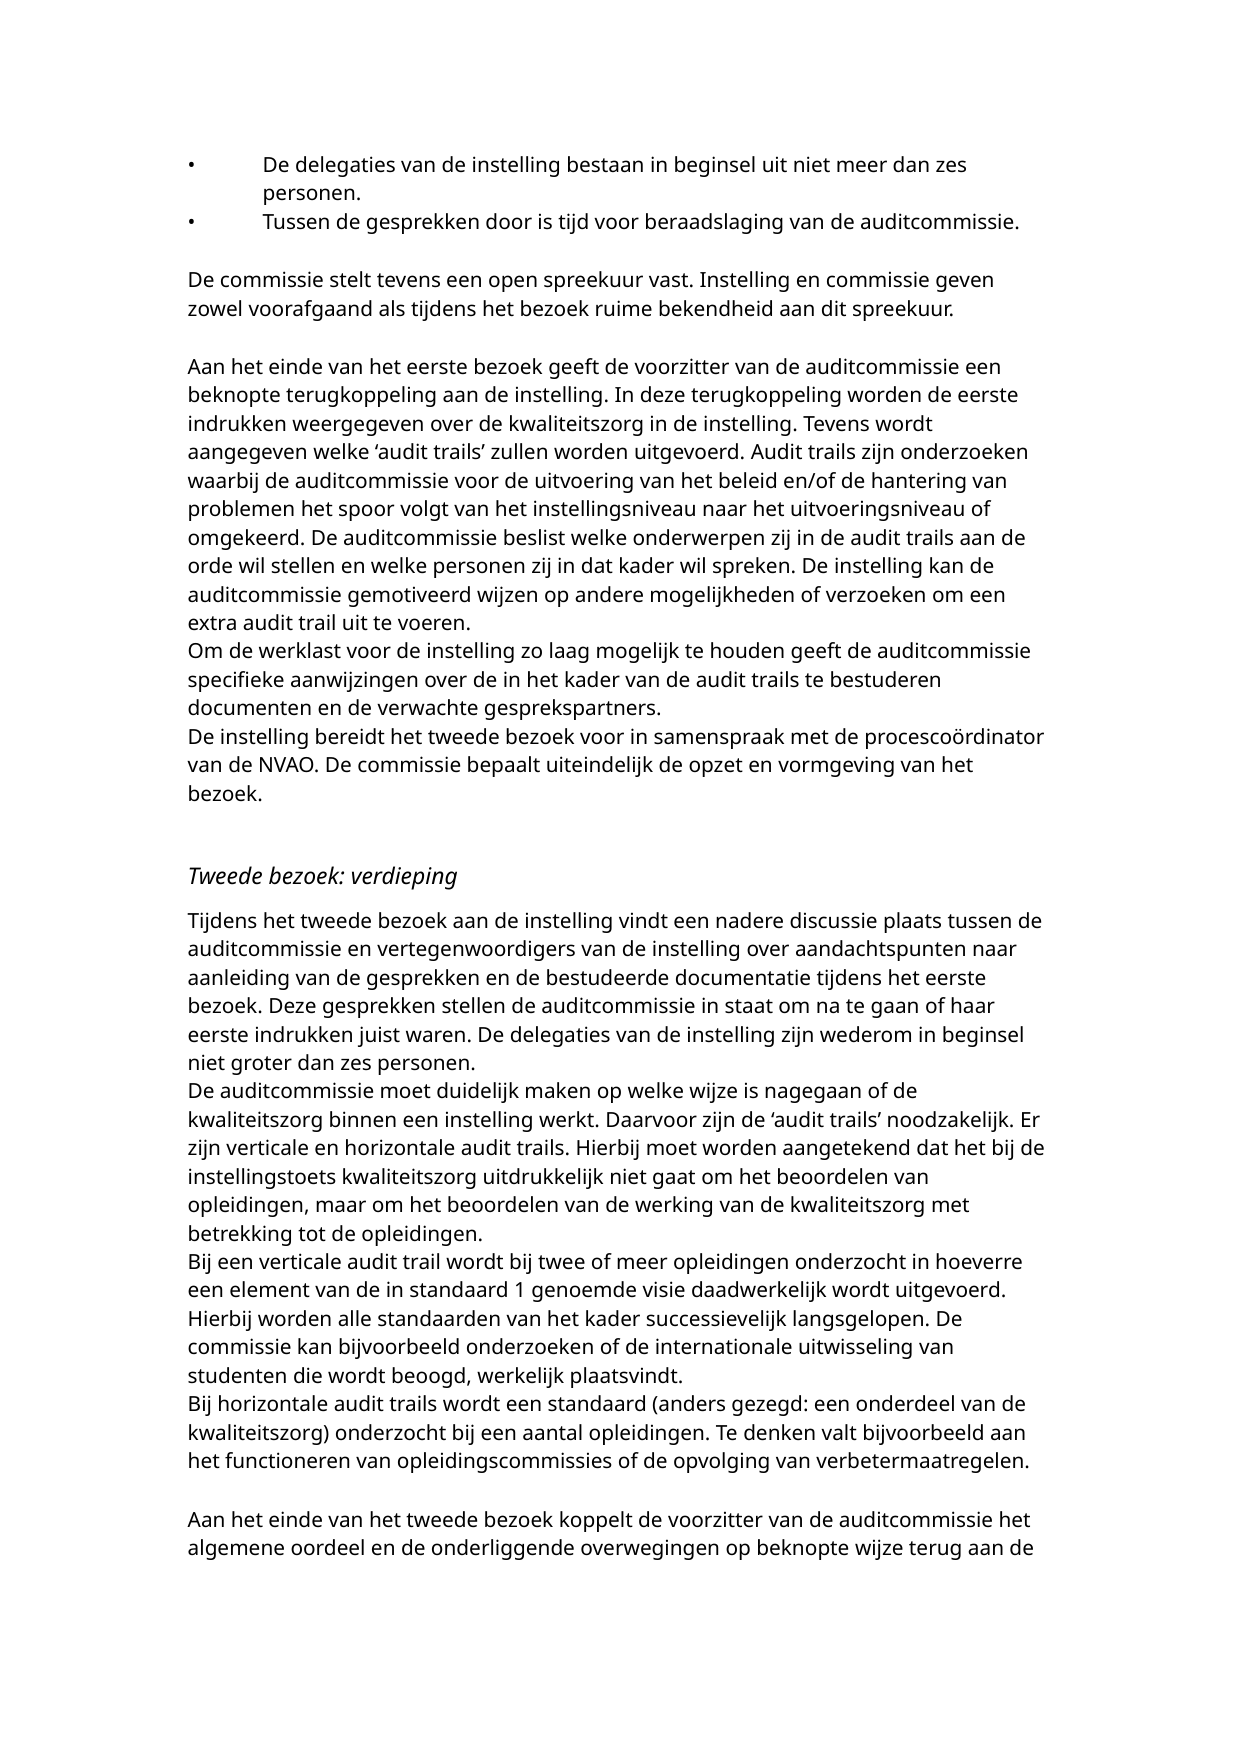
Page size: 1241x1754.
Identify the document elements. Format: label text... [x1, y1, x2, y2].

text Tijdens het tweede bezoek aan de instelling vindt een nadere discussie plaats tussen de auditcommissie en vertegenwoordigers van de instelling over aandachtspunten naar aanleiding van de gesprekken en de bestudeerde documentatie tijdens het eerste bezoek. Deze gesprekken stellen de auditcommissie in staat om na te gaan of haar eerste indrukken juist waren. De delegaties van de instelling zijn wederom in beginsel niet groter dan zes personen. [187, 906, 1053, 1077]
text Bij horizontale audit trails wordt een standaard (anders gezegd: een onderdeel van de kwaliteitszorg) onderzocht bij een aantal opleidingen. Te denken valt bijvoorbeeld aan het functioneren van opleidingscommissies of de opvolging van verbetermaatregelen. [187, 1389, 1053, 1475]
text De commissie stelt tevens een open spreekuur vast. Instelling en commissie geven zowel voorafgaand als tijdens het bezoek ruime bekendheid aan dit spreekuur. [187, 265, 1053, 322]
text Aan het einde van het eerste bezoek geeft de voorzitter van de auditcommissie een beknopte terugkoppeling aan de instelling. In deze terugkoppeling worden de eerste indrukken weergegeven over de kwaliteitszorg in de instelling. Tevens wordt aangegeven welke ‘audit trails’ zullen worden uitgevoerd. Audit trails zijn onderzoeken waarbij de auditcommissie voor de uitvoering van het beleid en/of de hantering van problemen het spoor volgt van het instellingsniveau naar het uitvoeringsniveau of omgekeerd. De auditcommissie beslist welke onderwerpen zij in de audit trails aan de orde wil stellen en welke personen zij in dat kader wil spreken. De instelling kan de auditcommissie gemotiveerd wijzen op andere mogelijkheden of verzoeken om een extra audit trail uit te voeren. [187, 352, 1053, 637]
list Tussen de gesprekken door is tijd voor beraadslaging van de auditcommissie. [187, 207, 1053, 235]
text De auditcommissie moet duidelijk maken op welke wijze is nagegaan of de kwaliteitszorg binnen een instelling werkt. Daarvoor zijn de ‘audit trails’ noodzakelijk. Er zijn verticale en horizontale audit trails. Hierbij moet worden aangetekend dat het bij de instellingstoets kwaliteitszorg uitdrukkelijk niet gaat om het beoordelen van opleidingen, maar om het beoordelen van de werking van de kwaliteitszorg met betrekking tot de opleidingen. [187, 1077, 1053, 1247]
text Bij een verticale audit trail wordt bij twee of meer opleidingen onderzocht in hoeverre een element van de in standaard 1 genoemde visie daadwerkelijk wordt uitgevoerd. Hierbij worden alle standaarden van het kader successievelijk langsgelopen. De commissie kan bijvoorbeeld onderzoeken of de internationale uitwisseling van studenten die wordt beoogd, werkelijk plaatsvindt. [187, 1247, 1053, 1389]
text De instelling bereidt het tweede bezoek voor in samenspraak met de procescoördinator van de NVAO. De commissie bepaalt uiteindelijk de opzet en vormgeving van het bezoek. [187, 722, 1053, 807]
list De delegaties van de instelling bestaan in beginsel uit niet meer dan zes personen. [187, 150, 1053, 207]
text Aan het einde van het tweede bezoek koppelt de voorzitter van de auditcommissie het algemene oordeel en de onderliggende overwegingen op beknopte wijze terug aan de [187, 1505, 1053, 1562]
text Om de werklast voor de instelling zo laag mogelijk te houden geeft de auditcommissie specifieke aanwijzingen over de in het kader van de audit trails te bestuderen documenten en de verwachte gesprekspartners. [187, 637, 1053, 722]
subtitle Tweede bezoek: verdieping [187, 860, 1053, 891]
